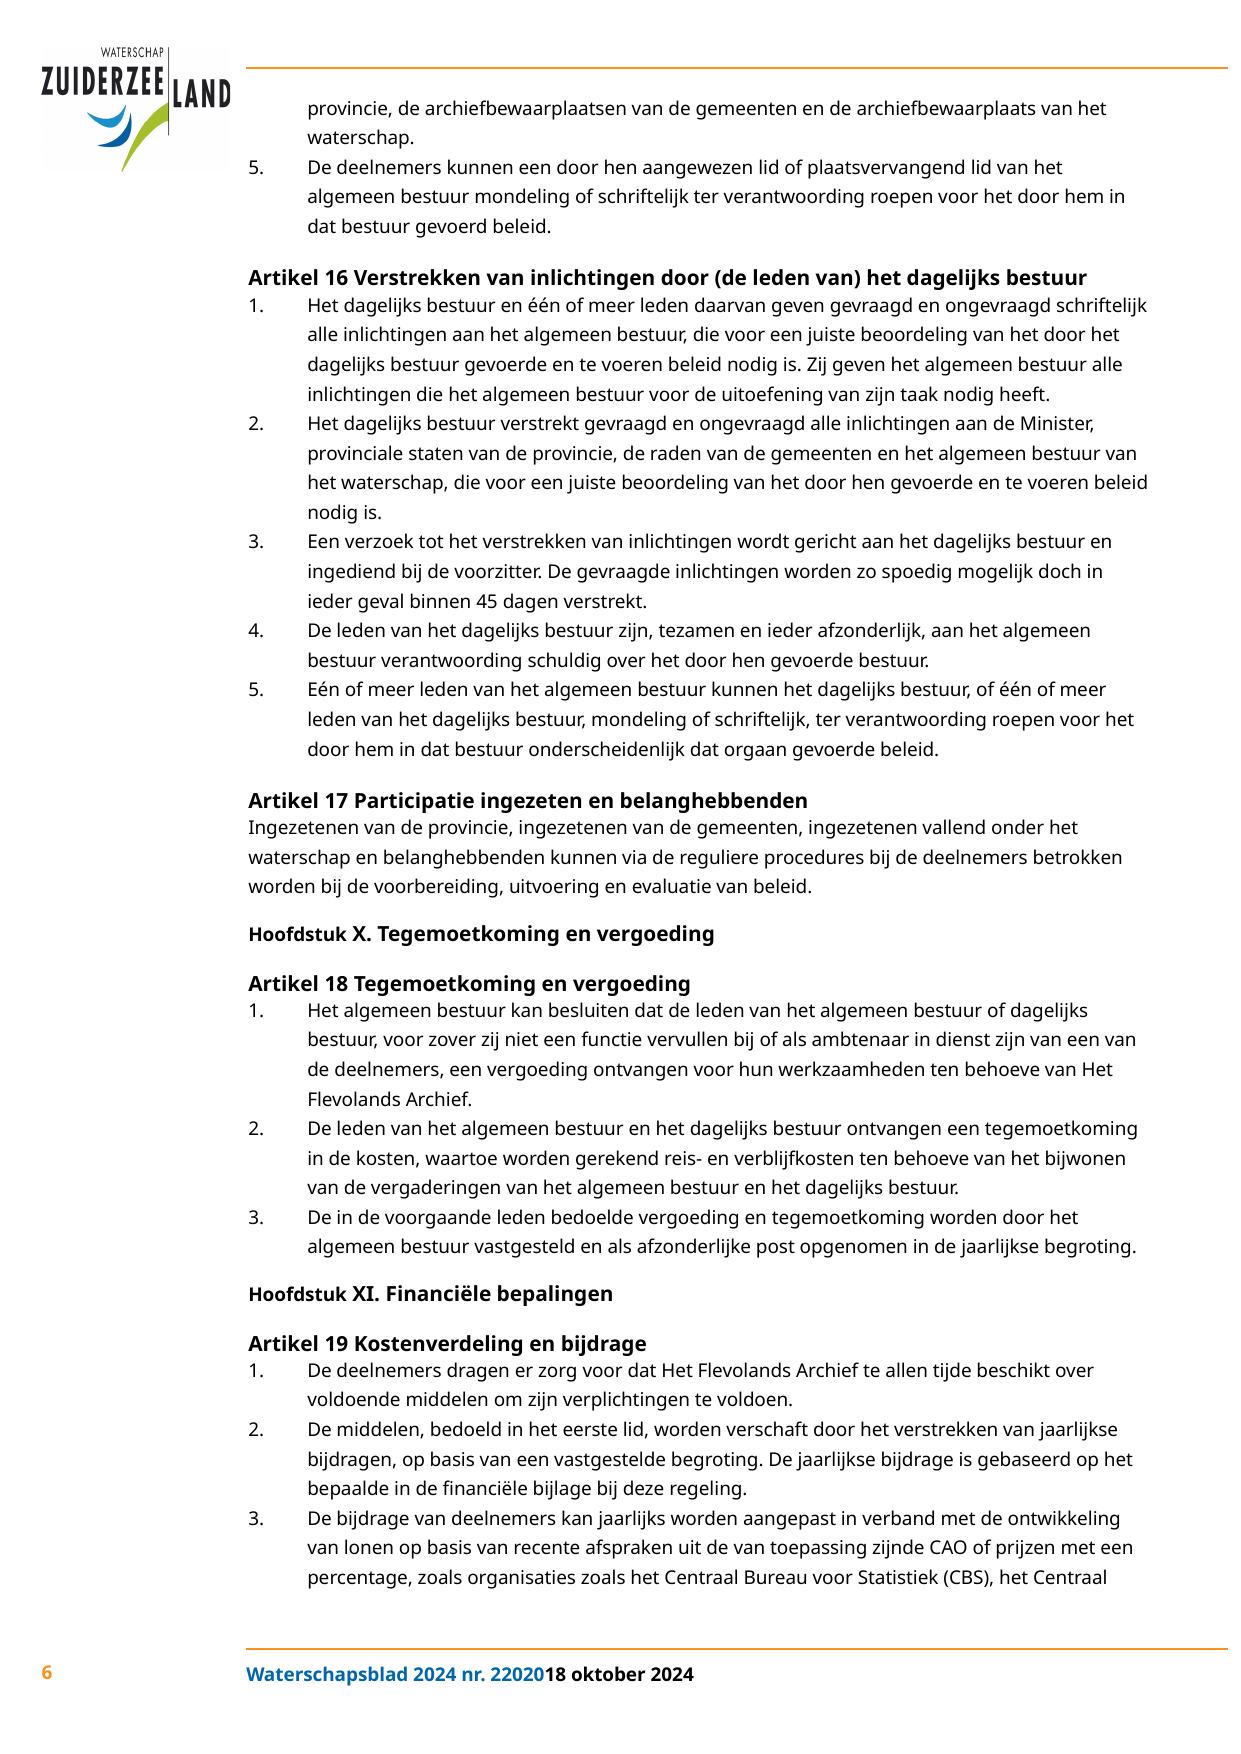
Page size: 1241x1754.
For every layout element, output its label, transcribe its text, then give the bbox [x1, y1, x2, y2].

text Artikel 18 Tegemoetkoming en vergoeding [248, 969, 1152, 997]
list Het dagelijks bestuur en één of meer leden daarvan geven gevraagd en ongevraagd schriftelijk alle inlichtingen aan het algemeen bestuur, die voor een juiste beoordeling van het door het dagelijks bestuur gevoerde en te voeren beleid nodig is. Zij geven het algemeen bestuur alle inlichtingen die het algemeen bestuur voor de uitoefening van zijn taak nodig heeft. [248, 292, 1152, 406]
list De deelnemers dragen er zorg voor dat Het Flevolands Archief te allen tijde beschikt over voldoende middelen om zijn verplichtingen te voldoen. [248, 1357, 1152, 1412]
list Het dagelijks bestuur verstrekt gevraagd en ongevraagd alle inlichtingen aan de Minister, provinciale staten van de provincie, de raden van de gemeenten en het algemeen bestuur van het waterschap, die voor een juiste beoordeling van het door hen gevoerde en te voeren beleid nodig is. [248, 410, 1152, 525]
text Hoofdstuk XI. Financiële bepalingen [248, 1279, 1152, 1308]
text Ingezetenen van de provincie, ingezetenen van de gemeenten, ingezetenen vallend onder het waterschap en belanghebbenden kunnen via de reguliere procedures bij de deelnemers betrokken worden bij de voorbereiding, uitvoering en evaluatie van beleid. [248, 814, 1152, 899]
text Hoofdstuk X. Tegemoetkoming en vergoeding [248, 919, 1152, 948]
list De in de voorgaande leden bedoelde vergoeding en tegemoetkoming worden door het algemeen bestuur vastgesteld en als afzonderlijke post opgenomen in de jaarlijkse begroting. [248, 1204, 1152, 1259]
text Artikel 19 Kostenverdeling en bijdrage [248, 1329, 1152, 1357]
list Eén of meer leden van het algemeen bestuur kunnen het dagelijks bestuur, of één of meer leden van het dagelijks bestuur, mondeling of schriftelijk, ter verantwoording roepen voor het door hem in dat bestuur onderscheidenlijk dat orgaan gevoerde beleid. [248, 677, 1152, 761]
list Het algemeen bestuur kan besluiten dat de leden van het algemeen bestuur of dagelijks bestuur, voor zover zij niet een functie vervullen bij of als ambtenaar in dienst zijn van een van de deelnemers, een vergoeding ontvangen voor hun werkzaamheden ten behoeve van Het Flevolands Archief. [248, 997, 1152, 1112]
text Artikel 16 Verstrekken van inlichtingen door (de leden van) het dagelijks bestuur [248, 263, 1152, 292]
list De middelen, bedoeld in het eerste lid, worden verschaft door het verstrekken van jaarlijkse bijdragen, op basis van een vastgestelde begroting. De jaarlijkse bijdrage is gebaseerd op het bepaalde in de financiële bijlage bij deze regeling. [248, 1416, 1152, 1501]
text Artikel 17 Participatie ingezeten en belanghebbenden [248, 786, 1152, 814]
list Een verzoek tot het verstrekken van inlichtingen wordt gericht aan het dagelijks bestuur en ingediend bij de voorzitter. De gevraagde inlichtingen worden zo spoedig mogelijk doch in ieder geval binnen 45 dagen verstrekt. [248, 529, 1152, 613]
picture [41, 47, 231, 172]
list De leden van het algemeen bestuur en het dagelijks bestuur ontvangen een tegemoetkoming in de kosten, waartoe worden gerekend reis- en verblijfkosten ten behoeve van het bijwonen van de vergaderingen van het algemeen bestuur en het dagelijks bestuur. [248, 1115, 1152, 1200]
list provincie, de archiefbewaarplaatsen van de gemeenten en de archiefbewaarplaats van het waterschap. [248, 95, 1152, 150]
list De deelnemers kunnen een door hen aangewezen lid of plaatsvervangend lid van het algemeen bestuur mondeling of schriftelijk ter verantwoording roepen voor het door hem in dat bestuur gevoerd beleid. [248, 154, 1152, 239]
list De bijdrage van deelnemers kan jaarlijks worden aangepast in verband met de ontwikkeling van lonen op basis van recente afspraken uit de van toepassing zijnde CAO of prijzen met een percentage, zoals organisaties zoals het Centraal Bureau voor Statistiek (CBS), het Centraal [248, 1505, 1152, 1590]
list De leden van het dagelijks bestuur zijn, tezamen en ieder afzonderlijk, aan het algemeen bestuur verantwoording schuldig over het door hen gevoerde bestuur. [248, 617, 1152, 673]
